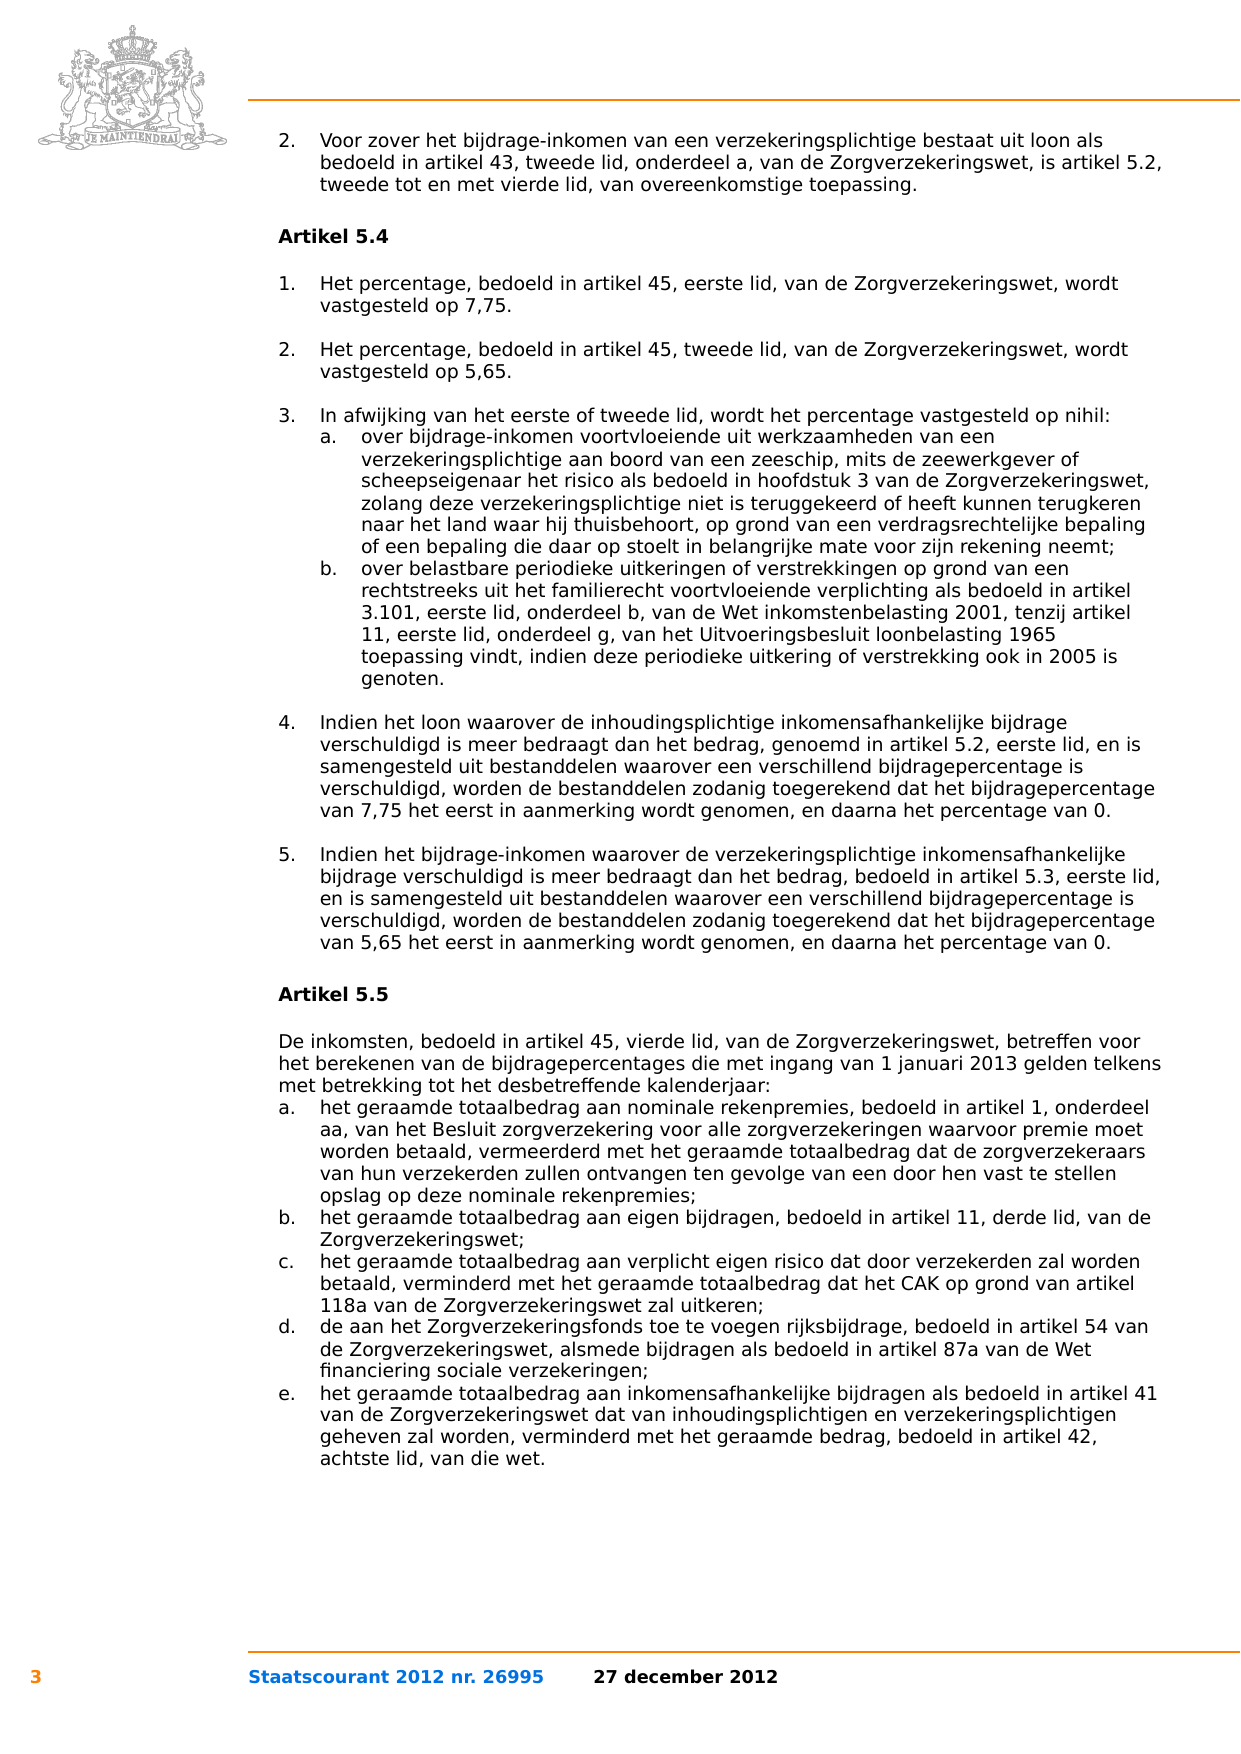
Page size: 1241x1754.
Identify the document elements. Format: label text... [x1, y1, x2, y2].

text c. het geraamde totaalbedrag aan verplicht eigen risico dat door verzekerden zal worden betaald, verminderd met het geraamde totaalbedrag dat het CAK op grond van artikel 118a van de Zorgverzekeringswet zal uitkeren; [278, 1251, 1163, 1316]
text 2. Voor zover het bijdrage-inkomen van een verzekeringsplichtige bestaat uit loon als bedoeld in artikel 43, tweede lid, onderdeel a, van de Zorgverzekeringswet, is artikel 5.2, tweede tot en met vierde lid, van overeenkomstige toepassing. [278, 130, 1163, 196]
text a. over bijdrage-inkomen voortvloeiende uit werkzaamheden van een verzekeringsplichtige aan boord van een zeeschip, mits de zeewerkgever of scheepseigenaar het risico als bedoeld in hoofdstuk 3 van de Zorgverzekeringswet, zolang deze verzekeringsplichtige niet is teruggekeerd of heeft kunnen terugkeren naar het land waar hij thuisbehoort, op grond van een verdragsrechtelijke bepaling of een bepaling die daar op stoelt in belangrijke mate voor zijn rekening neemt; [319, 426, 1163, 558]
text e. het geraamde totaalbedrag aan inkomensafhankelijke bijdragen als bedoeld in artikel 41 van de Zorgverzekeringswet dat van inhoudingsplichtigen en verzekeringsplichtigen geheven zal worden, verminderd met het geraamde bedrag, bedoeld in artikel 42, achtste lid, van die wet. [278, 1382, 1163, 1470]
text 1. Het percentage, bedoeld in artikel 45, eerste lid, van de Zorgverzekeringswet, wordt vastgesteld op 7,75. [278, 273, 1163, 317]
text 5. Indien het bijdrage-inkomen waarover de verzekeringsplichtige inkomensafhankelijke bijdrage verschuldigd is meer bedraagt dan het bedrag, bedoeld in artikel 5.3, eerste lid, en is samengesteld uit bestanddelen waarover een verschillend bijdragepercentage is verschuldigd, worden de bestanddelen zodanig toegerekend dat het bijdragepercentage van 5,65 het eerst in aanmerking wordt genomen, en daarna het percentage van 0. [278, 844, 1163, 954]
picture [38, 25, 227, 150]
text b. het geraamde totaalbedrag aan eigen bijdragen, bedoeld in artikel 11, derde lid, van de Zorgverzekeringswet; [278, 1207, 1163, 1251]
text 4. Indien het loon waarover de inhoudingsplichtige inkomensafhankelijke bijdrage verschuldigd is meer bedraagt dan het bedrag, genoemd in artikel 5.2, eerste lid, en is samengesteld uit bestanddelen waarover een verschillend bijdragepercentage is verschuldigd, worden de bestanddelen zodanig toegerekend dat het bijdragepercentage van 7,75 het eerst in aanmerking wordt genomen, en daarna het percentage van 0. [278, 712, 1163, 822]
text a. het geraamde totaalbedrag aan nominale rekenpremies, bedoeld in artikel 1, onderdeel aa, van het Besluit zorgverzekering voor alle zorgverzekeringen waarvoor premie moet worden betaald, vermeerderd met het geraamde totaalbedrag dat de zorgverzekeraars van hun verzekerden zullen ontvangen ten gevolge van een door hen vast te stellen opslag op deze nominale rekenpremies; [278, 1097, 1163, 1207]
text b. over belastbare periodieke uitkeringen of verstrekkingen op grond van een rechtstreeks uit het familierecht voortvloeiende verplichting als bedoeld in artikel 3.101, eerste lid, onderdeel b, van de Wet inkomstenbelasting 2001, tenzij artikel 11, eerste lid, onderdeel g, van het Uitvoeringsbesluit loonbelasting 1965 toepassing vindt, indien deze periodieke uitkering of verstrekking ook in 2005 is genoten. [319, 558, 1163, 690]
text 2. Het percentage, bedoeld in artikel 45, tweede lid, van de Zorgverzekeringswet, wordt vastgesteld op 5,65. [278, 339, 1163, 383]
text d. de aan het Zorgverzekeringsfonds toe te voegen rijksbijdrage, bedoeld in artikel 54 van de Zorgverzekeringswet, alsmede bijdragen als bedoeld in artikel 87a van de Wet financiering sociale verzekeringen; [278, 1316, 1163, 1382]
text 3. In afwijking van het eerste of tweede lid, wordt het percentage vastgesteld op nihil: [278, 404, 1163, 426]
text De inkomsten, bedoeld in artikel 45, vierde lid, van de Zorgverzekeringswet, betreffen voor het berekenen van de bijdragepercentages die met ingang van 1 januari 2013 gelden telkens met betrekking tot het desbetreffende kalenderjaar: [278, 1031, 1163, 1097]
subtitle Artikel 5.5 [278, 984, 1163, 1006]
subtitle Artikel 5.4 [278, 226, 1163, 248]
